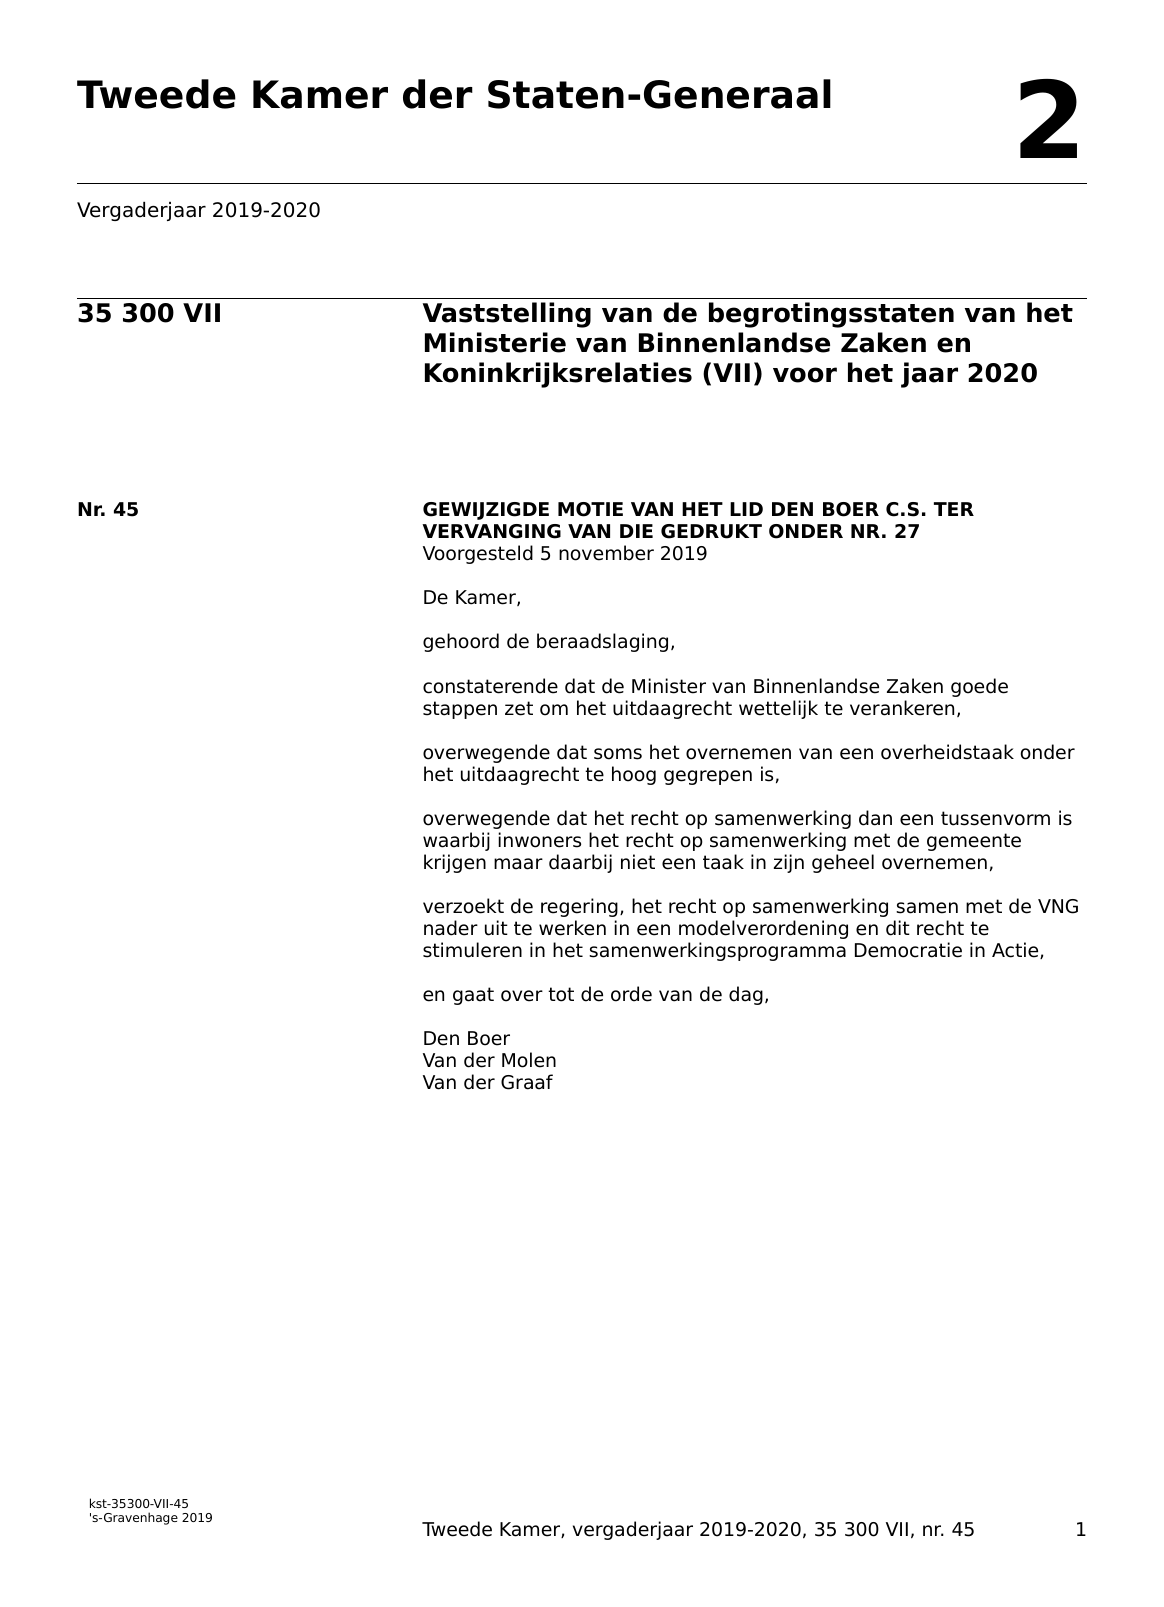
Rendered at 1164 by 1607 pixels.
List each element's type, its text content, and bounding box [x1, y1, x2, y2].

table_cell Vergaderjaar 2019-2020 [77, 184, 1087, 298]
text Den Boer [422, 1028, 1087, 1050]
text overwegende dat het recht op samenwerking dan een tussenvorm is waarbij inwoners het recht op samenwerking met de gemeente krijgen maar daarbij niet een taak in zijn geheel overnemen, [422, 808, 1087, 874]
text 's-Gravenhage 2019 [88, 1511, 323, 1525]
subtitle 35 300 VII Vaststelling van de begrotingsstaten van het Ministerie van Binnenlandse Zaken en Koninkrijksrelaties (VII) voor het jaar 2020 [77, 299, 1087, 388]
text gehoord de beraadslaging, [422, 631, 1087, 653]
text Van der Molen [422, 1050, 1087, 1072]
text Voorgesteld 5 november 2019 [422, 543, 1087, 565]
text constaterende dat de Minister van Binnenlandse Zaken goede stappen zet om het uitdaagrecht wettelijk te verankeren, [422, 676, 1087, 719]
text en gaat over tot de orde van de dag, [422, 984, 1087, 1006]
text verzoekt de regering, het recht op samenwerking samen met de VNG nader uit te werken in een modelverordening en dit recht te stimuleren in het samenwerkingsprogramma Democratie in Actie, [422, 896, 1087, 962]
text De Kamer, [422, 587, 1087, 609]
text Van der Graaf [422, 1072, 1087, 1094]
text overwegende dat soms het overnemen van een overheidstaak onder het uitdaagrecht te hoog gegrepen is, [422, 742, 1087, 786]
subtitle Nr. 45 GEWIJZIGDE MOTIE VAN HET LID DEN BOER C.S. TER VERVANGING VAN DIE GEDRUKT ONDER NR. 27 [77, 499, 1087, 543]
table_header 2 [886, 59, 1087, 183]
table_header Tweede Kamer der Staten-Generaal [77, 59, 886, 183]
text kst-35300-VII-45 [88, 1497, 323, 1511]
